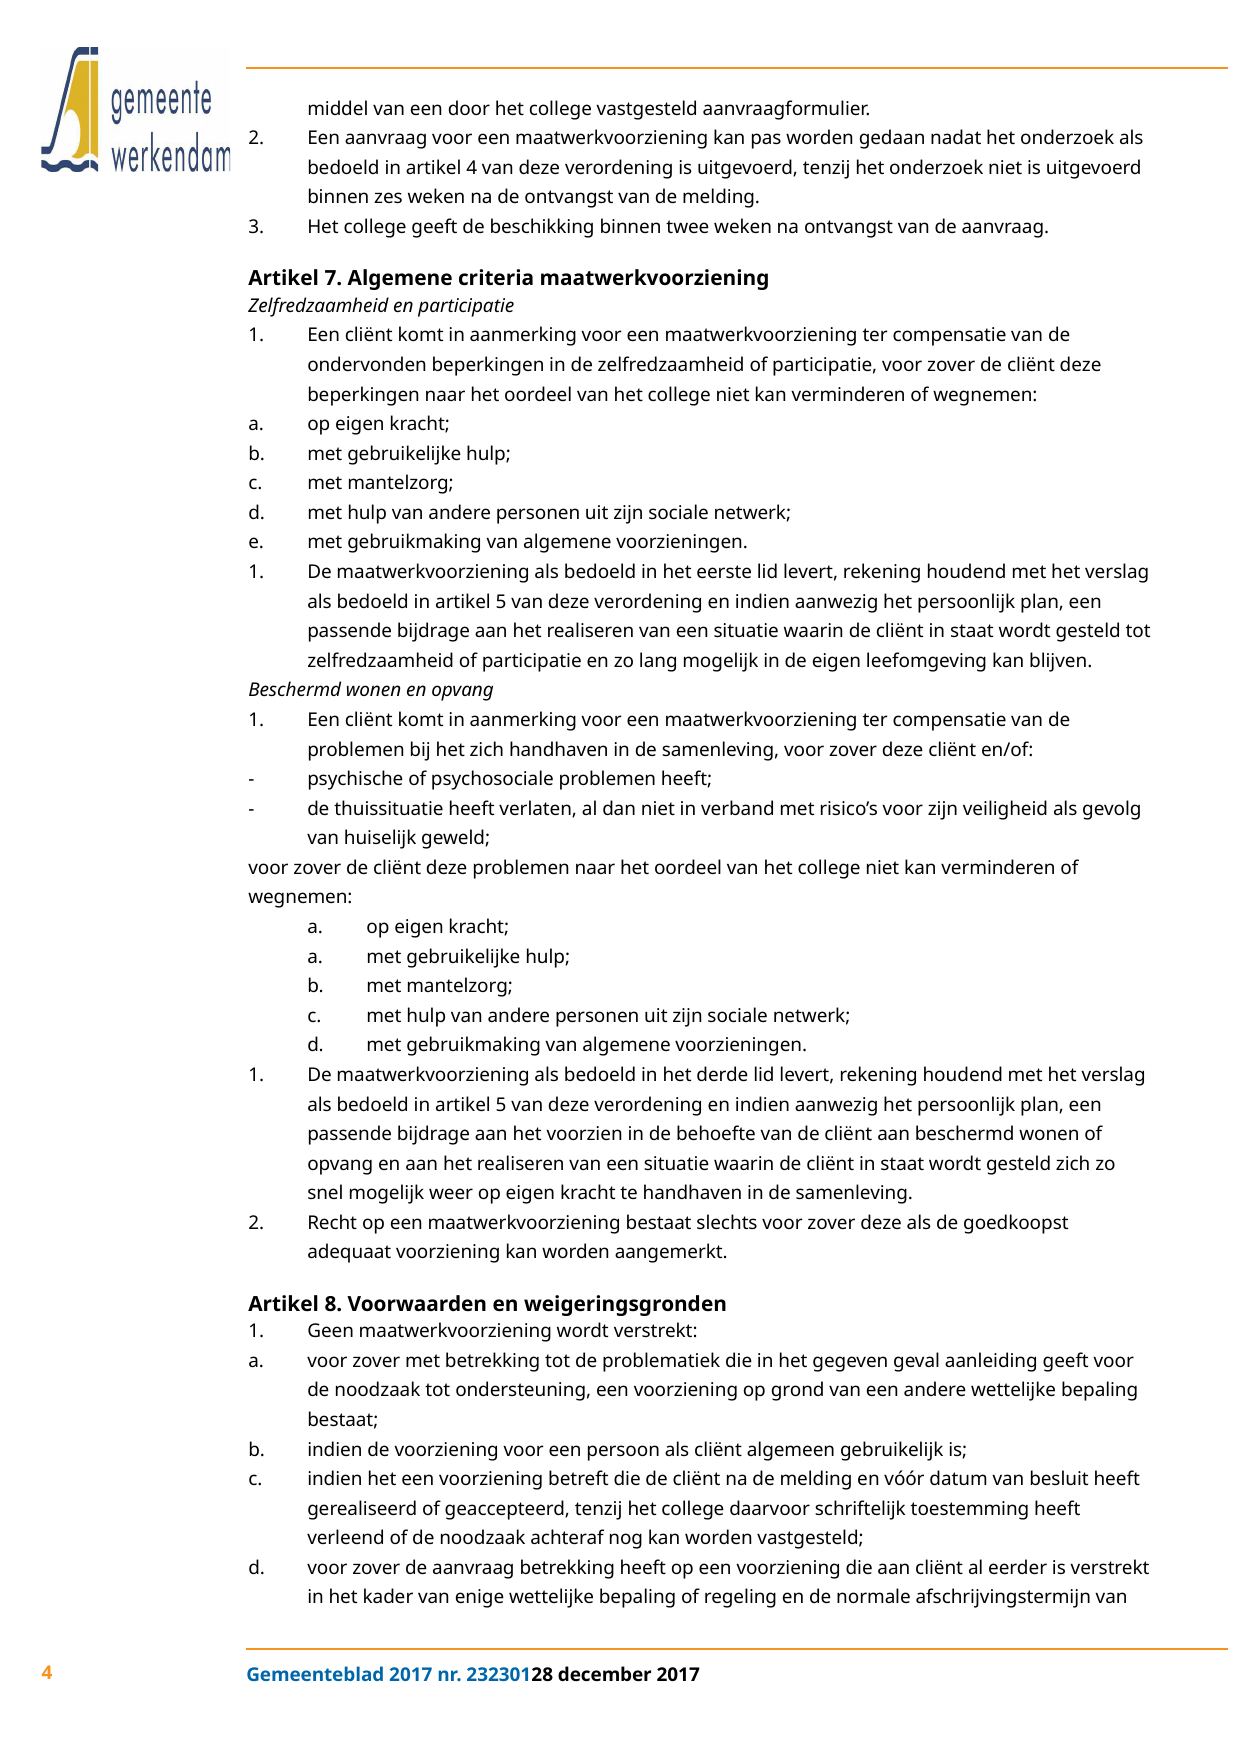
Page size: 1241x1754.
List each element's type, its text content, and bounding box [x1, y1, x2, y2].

list Een cliënt komt in aanmerking voor een maatwerkvoorziening ter compensatie van de problemen bij het zich handhaven in de samenleving, voor zover deze cliënt en/of: [248, 706, 1152, 761]
picture [41, 47, 231, 172]
list met hulp van andere personen uit zijn sociale netwerk; [307, 1002, 1152, 1028]
list op eigen kracht; [307, 913, 1152, 939]
list op eigen kracht; [248, 410, 1152, 436]
list met gebruikmaking van algemene voorzieningen. [248, 529, 1152, 554]
list met mantelzorg; [307, 972, 1152, 998]
list Recht op een maatwerkvoorziening bestaat slechts voor zover deze als de goedkoopst adequaat voorziening kan worden aangemerkt. [248, 1209, 1152, 1264]
list Een aanvraag voor een maatwerkvoorziening kan pas worden gedaan nadat het onderzoek als bedoeld in artikel 4 van deze verordening is uitgevoerd, tenzij het onderzoek niet is uitgevoerd binnen zes weken na de ontvangst van de melding. [248, 124, 1152, 209]
list indien de voorziening voor een persoon als cliënt algemeen gebruikelijk is; [248, 1436, 1152, 1462]
text voor zover de cliënt deze problemen naar het oordeel van het college niet kan verminderen of wegnemen: [248, 854, 1152, 909]
list met mantelzorg; [248, 469, 1152, 495]
list voor zover met betrekking tot de problematiek die in het gegeven geval aanleiding geeft voor de noodzaak tot ondersteuning, een voorziening op grond van een andere wettelijke bepaling bestaat; [248, 1347, 1152, 1432]
list indien het een voorziening betreft die de cliënt na de melding en vóór datum van besluit heeft gerealiseerd of geaccepteerd, tenzij het college daarvoor schriftelijk toestemming heeft verleend of de noodzaak achteraf nog kan worden vastgesteld; [248, 1465, 1152, 1550]
text Zelfredzaamheid en participatie [248, 292, 1152, 318]
text Beschermd wonen en opvang [248, 677, 1152, 702]
list Het college geeft de beschikking binnen twee weken na ontvangst van de aanvraag. [248, 213, 1152, 239]
list De maatwerkvoorziening als bedoeld in het derde lid levert, rekening houdend met het verslag als bedoeld in artikel 5 van deze verordening en indien aanwezig het persoonlijk plan, een passende bijdrage aan het voorzien in de behoefte van de cliënt aan beschermd wonen of opvang en aan het realiseren van een situatie waarin de cliënt in staat wordt gesteld zich zo snel mogelijk weer op eigen kracht te handhaven in de samenleving. [248, 1061, 1152, 1205]
text Artikel 7. Algemene criteria maatwerkvoorziening [248, 263, 1152, 292]
list voor zover de aanvraag betrekking heeft op een voorziening die aan cliënt al eerder is verstrekt in het kader van enige wettelijke bepaling of regeling en de normale afschrijvingstermijn van [248, 1554, 1152, 1609]
list Een cliënt komt in aanmerking voor een maatwerkvoorziening ter compensatie van de ondervonden beperkingen in de zelfredzaamheid of participatie, voor zover de cliënt deze beperkingen naar het oordeel van het college niet kan verminderen of wegnemen: [248, 322, 1152, 406]
list met gebruikelijke hulp; [307, 943, 1152, 968]
list de thuissituatie heeft verlaten, al dan niet in verband met risico’s voor zijn veiligheid als gevolg van huiselijk geweld; [248, 795, 1152, 850]
list met gebruikelijke hulp; [248, 440, 1152, 466]
list met hulp van andere personen uit zijn sociale netwerk; [248, 499, 1152, 525]
list met gebruikmaking van algemene voorzieningen. [307, 1032, 1152, 1057]
list Geen maatwerkvoorziening wordt verstrekt: [248, 1317, 1152, 1343]
list psychische of psychosociale problemen heeft; [248, 765, 1152, 791]
list De maatwerkvoorziening als bedoeld in het eerste lid levert, rekening houdend met het verslag als bedoeld in artikel 5 van deze verordening en indien aanwezig het persoonlijk plan, een passende bijdrage aan het realiseren van een situatie waarin de cliënt in staat wordt gesteld tot zelfredzaamheid of participatie en zo lang mogelijk in de eigen leefomgeving kan blijven. [248, 558, 1152, 673]
list middel van een door het college vastgesteld aanvraagformulier. [248, 95, 1152, 121]
text Artikel 8. Voorwaarden en weigeringsgronden [248, 1289, 1152, 1317]
